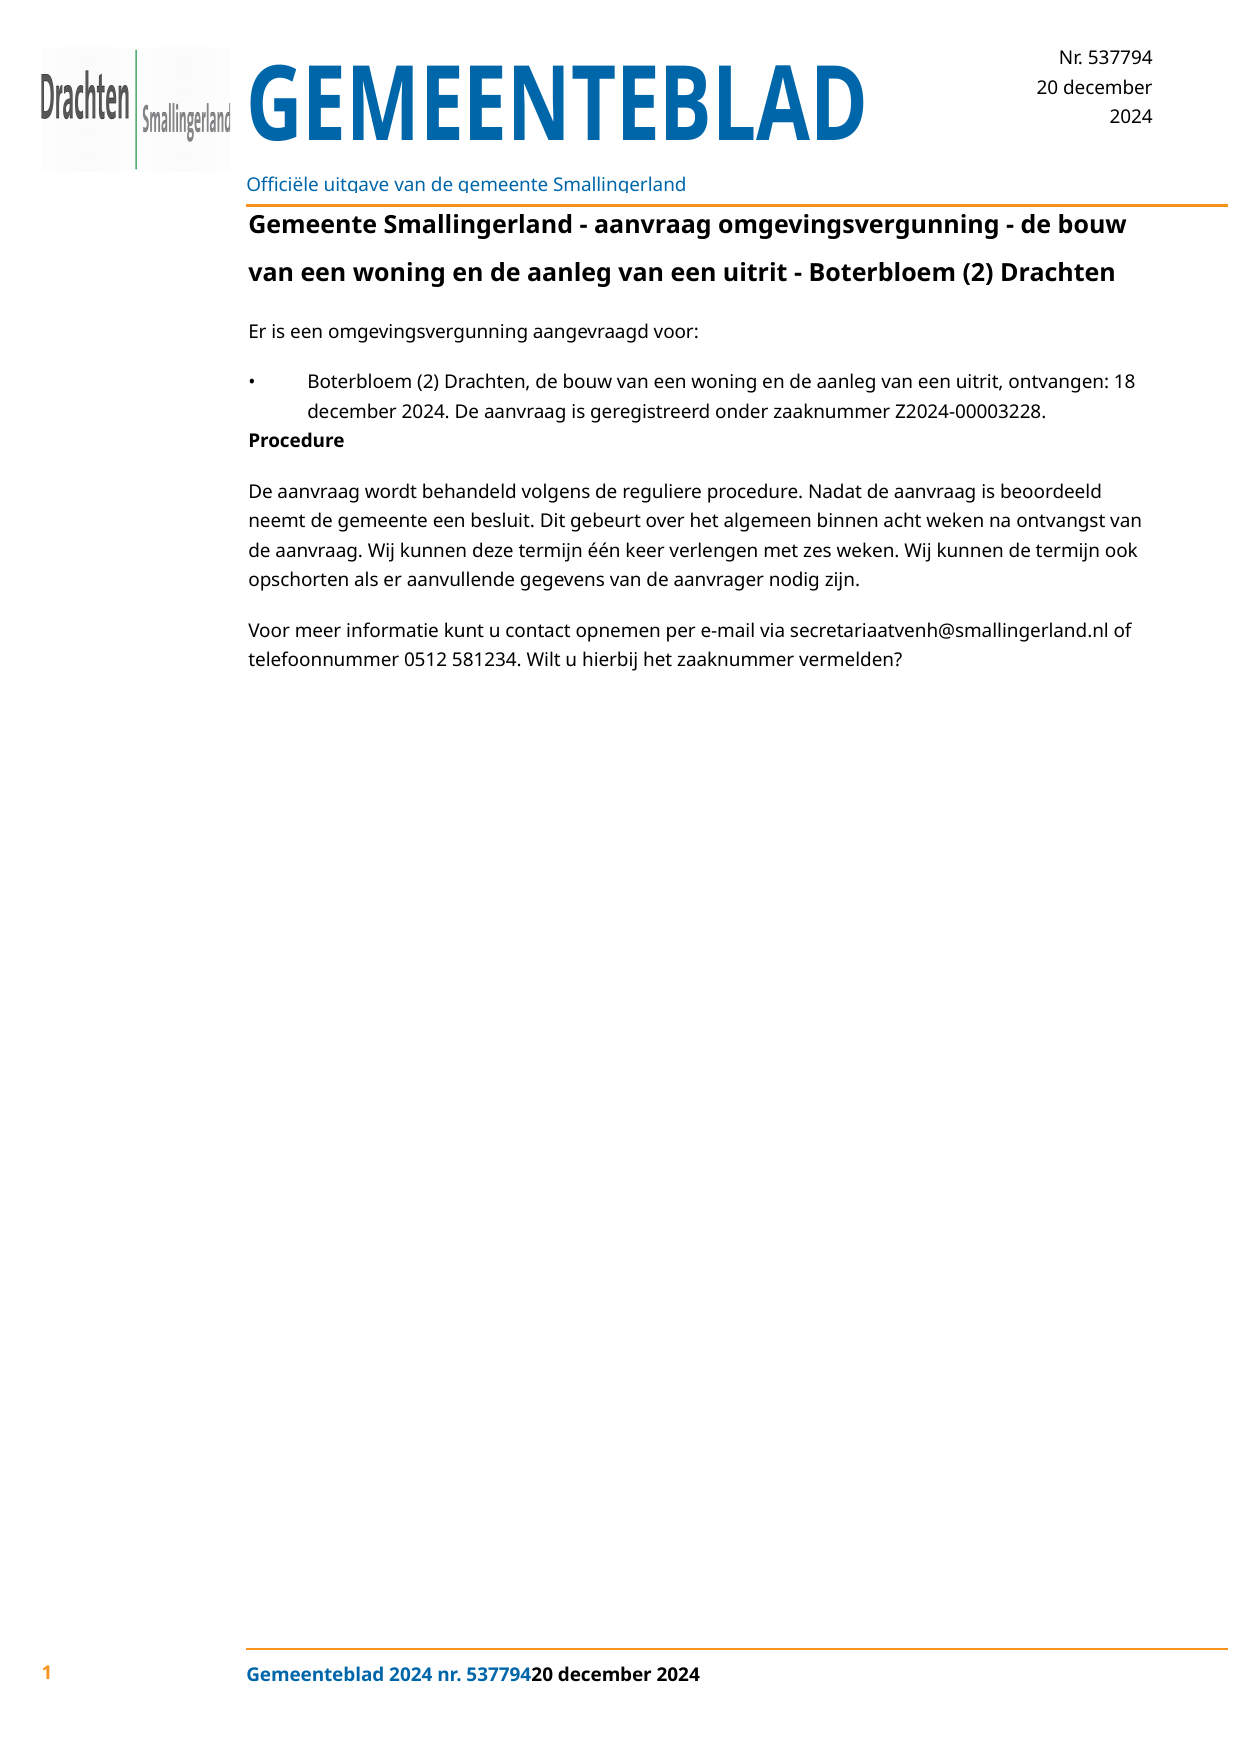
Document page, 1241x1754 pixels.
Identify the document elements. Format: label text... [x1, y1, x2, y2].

list Boterbloem (2) Drachten, de bouw van een woning en de aanleg van een uitrit, ontvangen: 18 december 2024. De aanvraag is geregistreerd onder zaaknummer Z2024-00003228. [248, 368, 1152, 424]
text Er is een omgevingsvergunning aangevraagd voor: [248, 318, 1152, 344]
text De aanvraag wordt behandeld volgens de reguliere procedure. Nadat de aanvraag is beoordeeld neemt de gemeente een besluit. Dit gebeurt over het algemeen binnen acht weken na ontvangst van de aanvraag. Wij kunnen deze termijn één keer verlengen met zes weken. Wij kunnen de termijn ook opschorten als er aanvullende gegevens van de aanvrager nodig zijn. [248, 478, 1152, 592]
picture [41, 47, 231, 172]
text Voor meer informatie kunt u contact opnemen per e-mail via secretariaatvenh@smallingerland.nl of telefoonnummer 0512 581234. Wilt u hierbij het zaaknummer vermelden? [248, 617, 1152, 672]
text Gemeente Smallingerland - aanvraag omgevingsvergunning - de bouw van een woning en de aanleg van een uitrit - Boterbloem (2) Drachten [248, 207, 1152, 288]
text Procedure [248, 427, 1152, 453]
